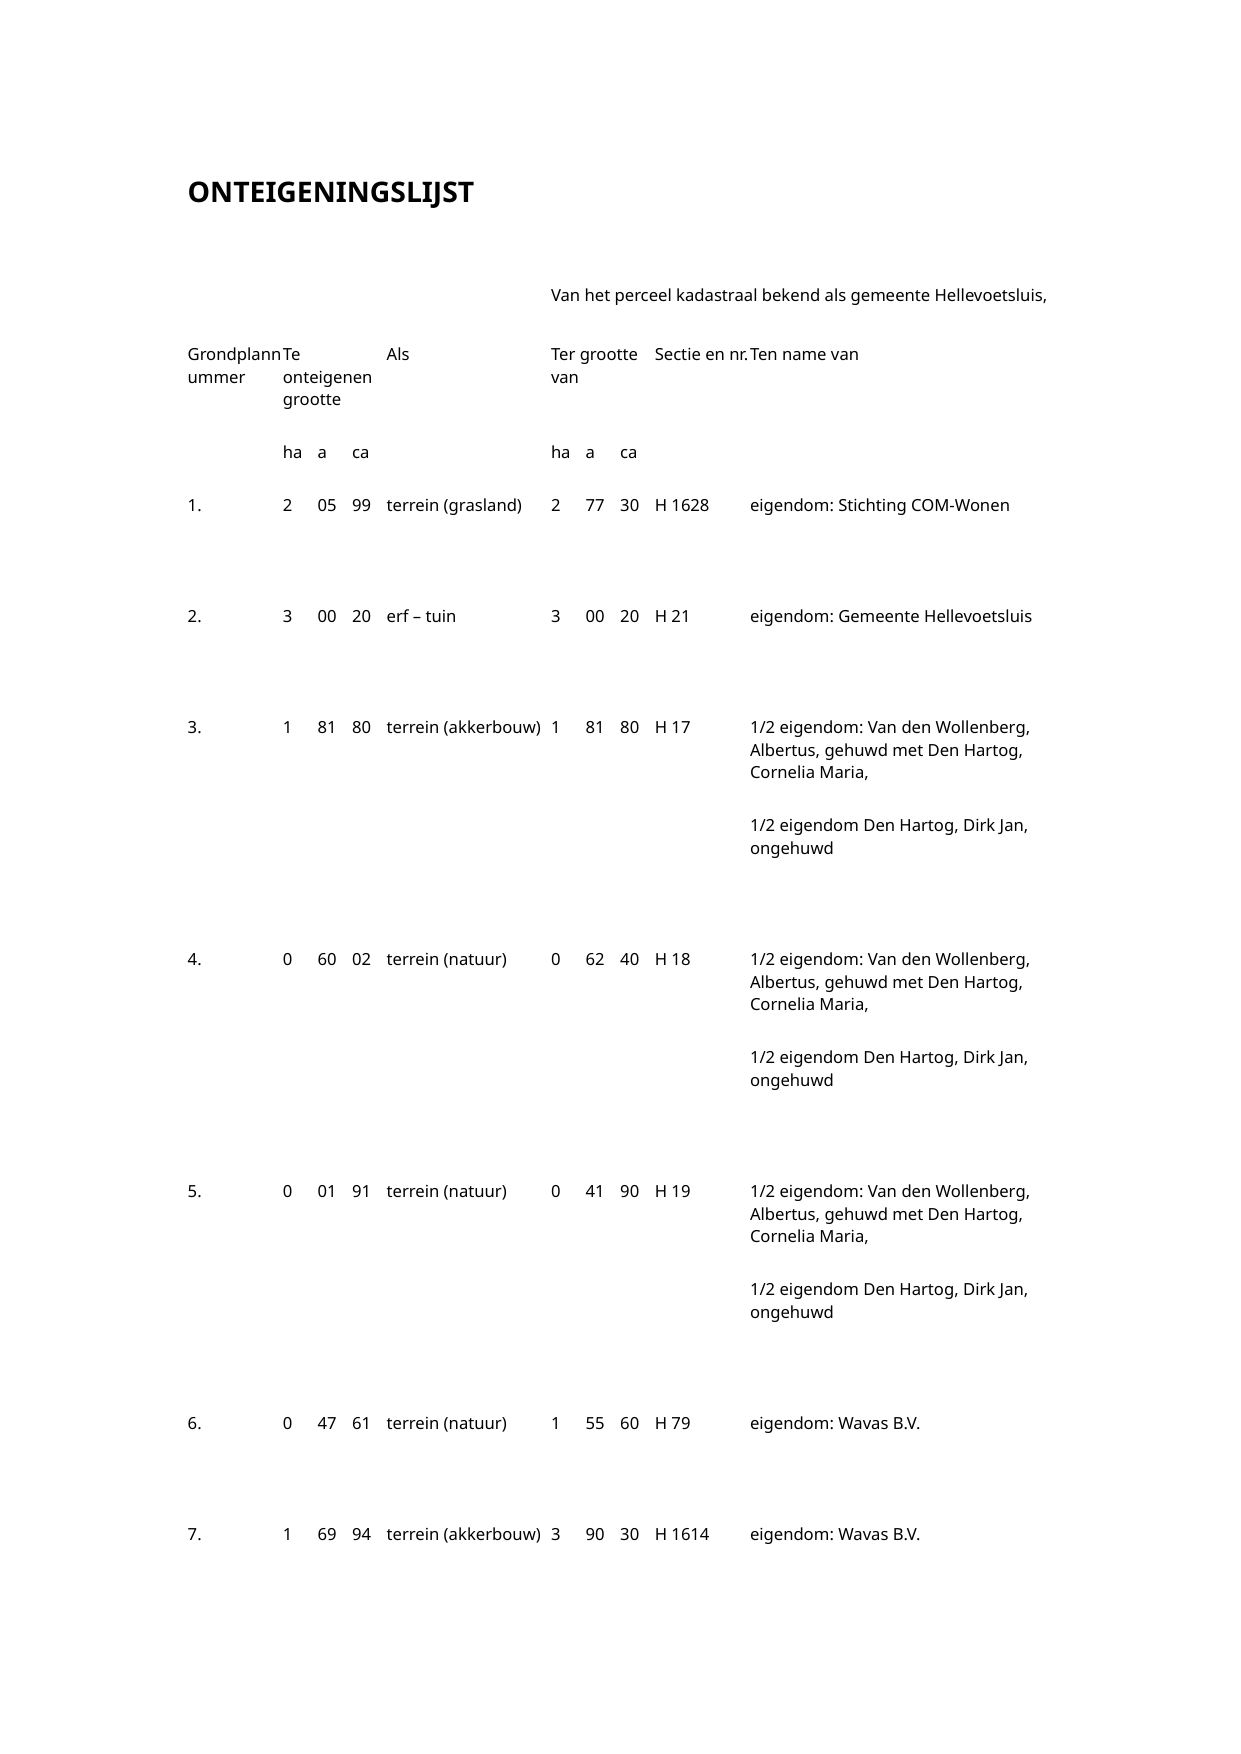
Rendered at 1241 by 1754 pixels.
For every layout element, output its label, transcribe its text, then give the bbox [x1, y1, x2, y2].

table_cell 60 [620, 1412, 654, 1464]
table_cell 47 [317, 1412, 352, 1464]
table_cell 1. [188, 493, 283, 546]
table_cell [655, 889, 750, 948]
table_cell [620, 546, 654, 604]
table_cell [620, 889, 654, 948]
table_cell [386, 1121, 551, 1179]
table_cell [317, 1464, 352, 1523]
table_cell [750, 657, 1053, 716]
table_cell [386, 1464, 551, 1523]
table_cell 3 [283, 605, 317, 657]
table_cell 81 [585, 716, 620, 889]
table_cell [551, 1121, 585, 1179]
table_cell [317, 657, 352, 716]
table_cell [188, 1121, 283, 1179]
table_cell Als [386, 343, 551, 493]
table_cell [352, 657, 386, 716]
table_cell [386, 889, 551, 948]
table_cell 30 [620, 493, 654, 546]
table_cell [317, 546, 352, 604]
table_cell 90 [620, 1180, 654, 1353]
table_cell [283, 657, 317, 716]
table_cell 94 [352, 1523, 386, 1575]
table_cell terrein (natuur) [386, 948, 551, 1121]
table_cell [317, 1353, 352, 1412]
table_cell 7. [188, 1523, 283, 1575]
table_cell Ter grootte van [551, 343, 654, 441]
table_cell [352, 1121, 386, 1179]
table_cell H 79 [655, 1412, 750, 1464]
table_cell [283, 889, 317, 948]
table_cell 3 [551, 605, 585, 657]
table_cell [352, 546, 386, 604]
subtitle ONTEIGENINGSLIJST [187, 172, 1053, 211]
table_cell 2. [188, 605, 283, 657]
table_cell [283, 1464, 317, 1523]
table_cell eigendom: Stichting COM-Wonen [750, 493, 1053, 546]
table_cell 40 [620, 948, 654, 1121]
table_cell [750, 546, 1053, 604]
table_cell 69 [317, 1523, 352, 1575]
table_cell 30 [620, 1523, 654, 1575]
table_cell [585, 546, 620, 604]
table_cell 20 [620, 605, 654, 657]
table_cell Ten name van [750, 343, 1053, 493]
table_cell Te onteigenen grootte [283, 343, 386, 441]
table_cell ha [283, 441, 317, 493]
table_cell 91 [352, 1180, 386, 1353]
table_cell [750, 889, 1053, 948]
table_cell 80 [352, 716, 386, 889]
table_cell [386, 1353, 551, 1412]
table_cell 0 [551, 1180, 585, 1353]
table_cell [188, 657, 283, 716]
table_cell 05 [317, 493, 352, 546]
table_cell 62 [585, 948, 620, 1121]
table_cell H 18 [655, 948, 750, 1121]
table_cell 1 [283, 1523, 317, 1575]
table_cell 90 [585, 1523, 620, 1575]
table_cell 41 [585, 1180, 620, 1353]
table_cell H 17 [655, 716, 750, 889]
table_cell [551, 1353, 585, 1412]
table_cell 3 [551, 1523, 585, 1575]
table_cell [620, 1353, 654, 1412]
table_cell [585, 889, 620, 948]
table_cell [655, 1121, 750, 1179]
table_cell 0 [283, 1412, 317, 1464]
table_cell terrein (natuur) [386, 1412, 551, 1464]
table_cell 4. [188, 948, 283, 1121]
table_cell 0 [283, 1180, 317, 1353]
table_cell [283, 1121, 317, 1179]
table_cell [551, 889, 585, 948]
table_cell [386, 546, 551, 604]
table_cell 00 [585, 605, 620, 657]
table_cell terrein (natuur) [386, 1180, 551, 1353]
table_cell 1/2 eigendom: Van den Wollenberg, Albertus, gehuwd met Den Hartog, Cornelia Maria, 1/2 eigendom Den Hartog, Dirk Jan, ongehuwd [750, 948, 1053, 1121]
table_cell H 21 [655, 605, 750, 657]
table_cell ca [620, 441, 654, 493]
table_cell 3. [188, 716, 283, 889]
table_cell 1/2 eigendom: Van den Wollenberg, Albertus, gehuwd met Den Hartog, Cornelia Maria, 1/2 eigendom Den Hartog, Dirk Jan, ongehuwd [750, 1180, 1053, 1353]
table_cell 5. [188, 1180, 283, 1353]
table_cell [352, 889, 386, 948]
table_cell 1 [283, 716, 317, 889]
table_cell [655, 657, 750, 716]
table_cell 01 [317, 1180, 352, 1353]
table_cell [188, 1464, 283, 1523]
table_cell [551, 546, 585, 604]
table_cell 55 [585, 1412, 620, 1464]
table_cell [620, 657, 654, 716]
table_cell Grondplannummer [188, 343, 283, 493]
table_cell terrein (akkerbouw) [386, 716, 551, 889]
table_cell [585, 1464, 620, 1523]
table_cell [317, 889, 352, 948]
table_cell 1 [551, 1412, 585, 1464]
table_cell [585, 1121, 620, 1179]
table_cell [283, 1353, 317, 1412]
table_cell 99 [352, 493, 386, 546]
table_cell [655, 1353, 750, 1412]
table_cell 1/2 eigendom: Van den Wollenberg, Albertus, gehuwd met Den Hartog, Cornelia Maria, 1/2 eigendom Den Hartog, Dirk Jan, ongehuwd [750, 716, 1053, 889]
table_cell 00 [317, 605, 352, 657]
table_cell 81 [317, 716, 352, 889]
table_cell 60 [317, 948, 352, 1121]
table_cell [551, 657, 585, 716]
table_cell eigendom: Wavas B.V. [750, 1523, 1053, 1575]
table_cell [188, 546, 283, 604]
table_cell a [585, 441, 620, 493]
table_cell eigendom: Gemeente Hellevoetsluis [750, 605, 1053, 657]
table_header [188, 284, 551, 342]
table_cell terrein (akkerbouw) [386, 1523, 551, 1575]
table_cell [352, 1464, 386, 1523]
table_cell [283, 546, 317, 604]
table_cell [585, 657, 620, 716]
table_cell [188, 889, 283, 948]
table_cell [386, 657, 551, 716]
table_cell 0 [551, 948, 585, 1121]
table_cell 77 [585, 493, 620, 546]
table_cell H 1628 [655, 493, 750, 546]
table_cell 80 [620, 716, 654, 889]
table_cell 6. [188, 1412, 283, 1464]
table_cell 20 [352, 605, 386, 657]
table_cell 2 [283, 493, 317, 546]
table_cell [655, 1464, 750, 1523]
table_cell [750, 1464, 1053, 1523]
table_cell [317, 1121, 352, 1179]
table_cell ha [551, 441, 585, 493]
table_cell [188, 1353, 283, 1412]
table_cell terrein (grasland) [386, 493, 551, 546]
table_cell erf – tuin [386, 605, 551, 657]
table_cell 02 [352, 948, 386, 1121]
table_cell [585, 1353, 620, 1412]
table_cell a [317, 441, 352, 493]
table_cell [551, 1464, 585, 1523]
table_cell [352, 1353, 386, 1412]
table_cell 61 [352, 1412, 386, 1464]
table_cell 2 [551, 493, 585, 546]
table_cell H 19 [655, 1180, 750, 1353]
table_cell [655, 546, 750, 604]
table_cell Sectie en nr. [655, 343, 750, 493]
table_cell [620, 1121, 654, 1179]
table_cell 1 [551, 716, 585, 889]
table_cell 0 [283, 948, 317, 1121]
table_cell ca [352, 441, 386, 493]
table_cell [620, 1464, 654, 1523]
table_header Van het perceel kadastraal bekend als gemeente Hellevoetsluis, [551, 284, 1053, 342]
table_cell [750, 1121, 1053, 1179]
table_cell eigendom: Wavas B.V. [750, 1412, 1053, 1464]
table_cell [750, 1353, 1053, 1412]
table_cell H 1614 [655, 1523, 750, 1575]
